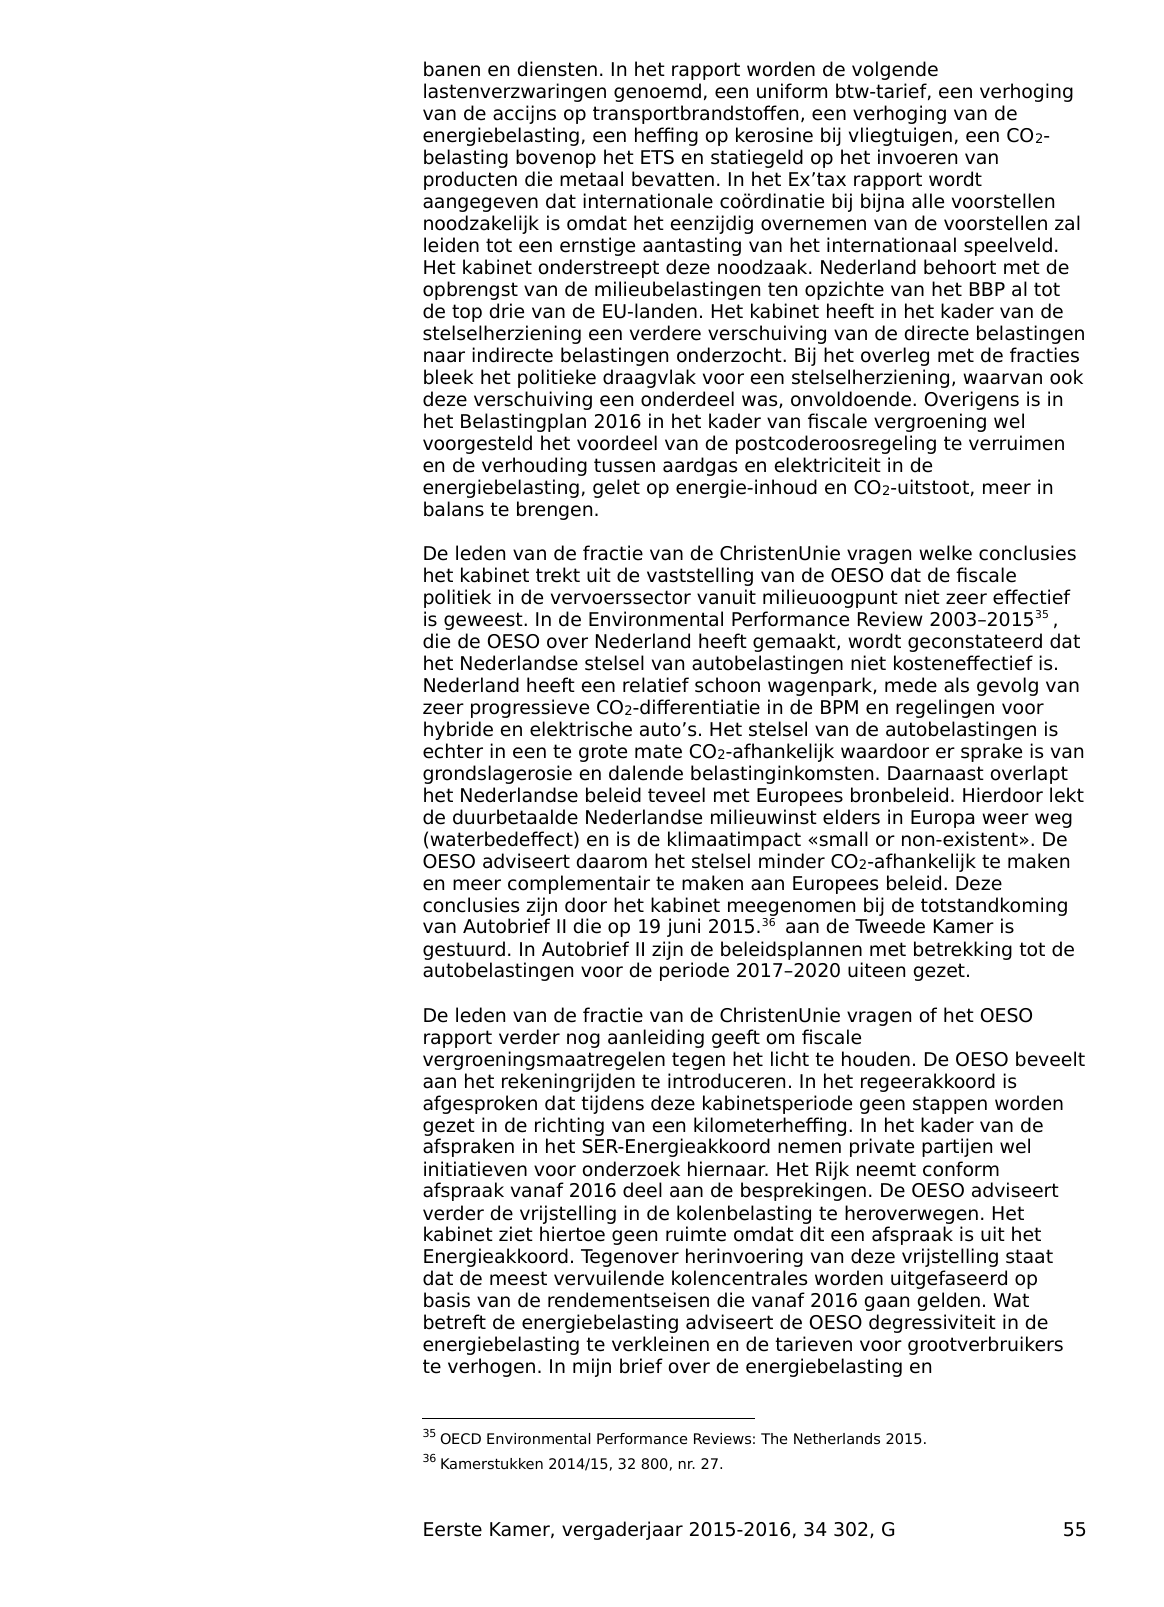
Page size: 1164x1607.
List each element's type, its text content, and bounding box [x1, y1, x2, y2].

text De leden van de fractie van de ChristenUnie vragen of het OESO rapport verder nog aanleiding geeft om fiscale vergroeningsmaatregelen tegen het licht te houden. De OESO beveelt aan het rekeningrijden te introduceren. In het regeerakkoord is afgesproken dat tijdens deze kabinetsperiode geen stappen worden gezet in de richting van een kilometerheffing. In het kader van de afspraken in het SER-Energieakkoord nemen private partijen wel initiatieven voor onderzoek hiernaar. Het Rijk neemt conform afspraak vanaf 2016 deel aan de besprekingen. De OESO adviseert verder de vrijstelling in de kolenbelasting te heroverwegen. Het kabinet ziet hiertoe geen ruimte omdat dit een afspraak is uit het Energieakkoord. Tegenover herinvoering van deze vrijstelling staat dat de meest vervuilende kolencentrales worden uitgefaseerd op basis van de rendementseisen die vanaf 2016 gaan gelden. Wat betreft de energiebelasting adviseert de OESO degressiviteit in de energiebelasting te verkleinen en de tarieven voor grootverbruikers te verhogen. In mijn brief over de energiebelasting en [422, 1004, 1087, 1378]
text banen en diensten. In het rapport worden de volgende lastenverzwaringen genoemd, een uniform btw-tarief, een verhoging van de accijns op transportbrandstoffen, een verhoging van de energiebelasting, een heffing op kerosine bij vliegtuigen, een CO2-belasting bovenop het ETS en statiegeld op het invoeren van producten die metaal bevatten. In het Ex’tax rapport wordt aangegeven dat internationale coördinatie bij bijna alle voorstellen noodzakelijk is omdat het eenzijdig overnemen van de voorstellen zal leiden tot een ernstige aantasting van het internationaal speelveld. [422, 59, 1087, 257]
text De leden van de fractie van de ChristenUnie vragen welke conclusies het kabinet trekt uit de vaststelling van de OESO dat de fiscale politiek in de vervoerssector vanuit milieuoogpunt niet zeer effectief is geweest. In de Environmental Performance Review 2003–2015, die de OESO over Nederland heeft gemaakt, wordt geconstateerd dat het Nederlandse stelsel van autobelastingen niet kosteneffectief is. Nederland heeft een relatief schoon wagenpark, mede als gevolg van zeer progressieve CO2-differentiatie in de BPM en regelingen voor hybride en elektrische auto’s. Het stelsel van de autobelastingen is echter in een te grote mate CO2-afhankelijk waardoor er sprake is van grondslagerosie en dalende belastinginkomsten. Daarnaast overlapt het Nederlandse beleid teveel met Europees bronbeleid. Hierdoor lekt de duurbetaalde Nederlandse milieuwinst elders in Europa weer weg (waterbedeffect) en is de klimaatimpact «small or non-existent». De OESO adviseert daarom het stelsel minder CO2-afhankelijk te maken en meer complementair te maken aan Europees beleid. Deze conclusies zijn door het kabinet meegenomen bij de totstandkoming van Autobrief II die op 19 juni 2015. aan de Tweede Kamer is gestuurd. In Autobrief II zijn de beleidsplannen met betrekking tot de autobelastingen voor de periode 2017–2020 uiteen gezet. [422, 543, 1087, 982]
text Het kabinet onderstreept deze noodzaak. Nederland behoort met de opbrengst van de milieubelastingen ten opzichte van het BBP al tot de top drie van de EU-landen. Het kabinet heeft in het kader van de stelselherziening een verdere verschuiving van de directe belastingen naar indirecte belastingen onderzocht. Bij het overleg met de fracties bleek het politieke draagvlak voor een stelselherziening, waarvan ook deze verschuiving een onderdeel was, onvoldoende. Overigens is in het Belastingplan 2016 in het kader van fiscale vergroening wel voorgesteld het voordeel van de postcoderoosregeling te verruimen en de verhouding tussen aardgas en elektriciteit in de energiebelasting, gelet op energie-inhoud en CO2-uitstoot, meer in balans te brengen. [422, 257, 1087, 521]
text Kamerstukken 2014/15, 32 800, nr. 27. [422, 1452, 1087, 1474]
text OECD Environmental Performance Reviews: The Netherlands 2015. [422, 1427, 1087, 1449]
